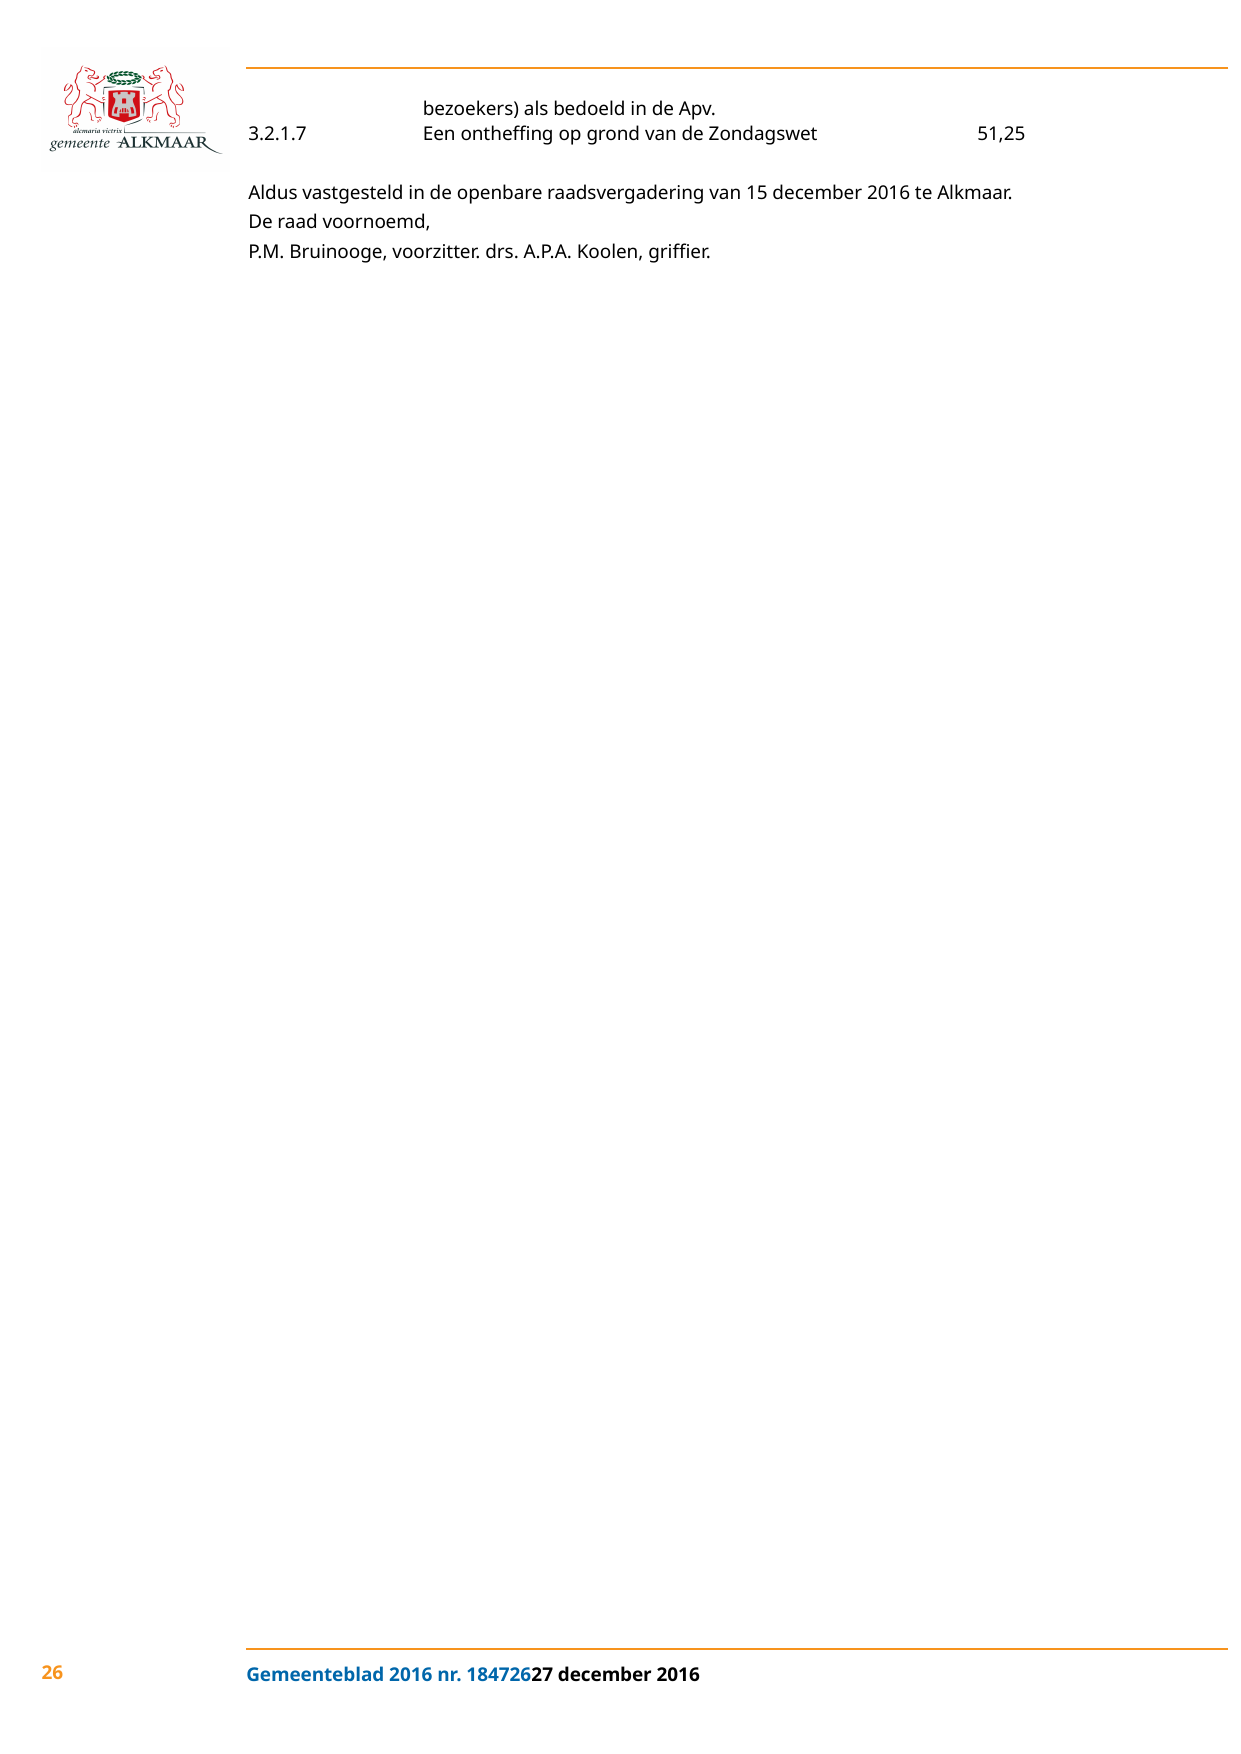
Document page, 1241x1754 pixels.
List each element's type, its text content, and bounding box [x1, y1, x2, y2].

text Aldus vastgesteld in de openbare raadsvergadering van 15 december 2016 te Alkmaar. [248, 179, 1152, 205]
table_cell bezoekers) als bedoeld in de Apv. [423, 95, 977, 121]
table_cell [248, 95, 423, 121]
table_cell 51,25 [977, 121, 1152, 146]
table_cell 3.2.1.7 [248, 121, 423, 146]
table_cell [977, 95, 1152, 121]
picture [41, 47, 231, 172]
text De raad voornoemd, [248, 209, 1152, 234]
table_cell Een ontheffing op grond van de Zondagswet [423, 121, 977, 146]
text P.M. Bruinooge, voorzitter. drs. A.P.A. Koolen, griffier. [248, 238, 1152, 264]
